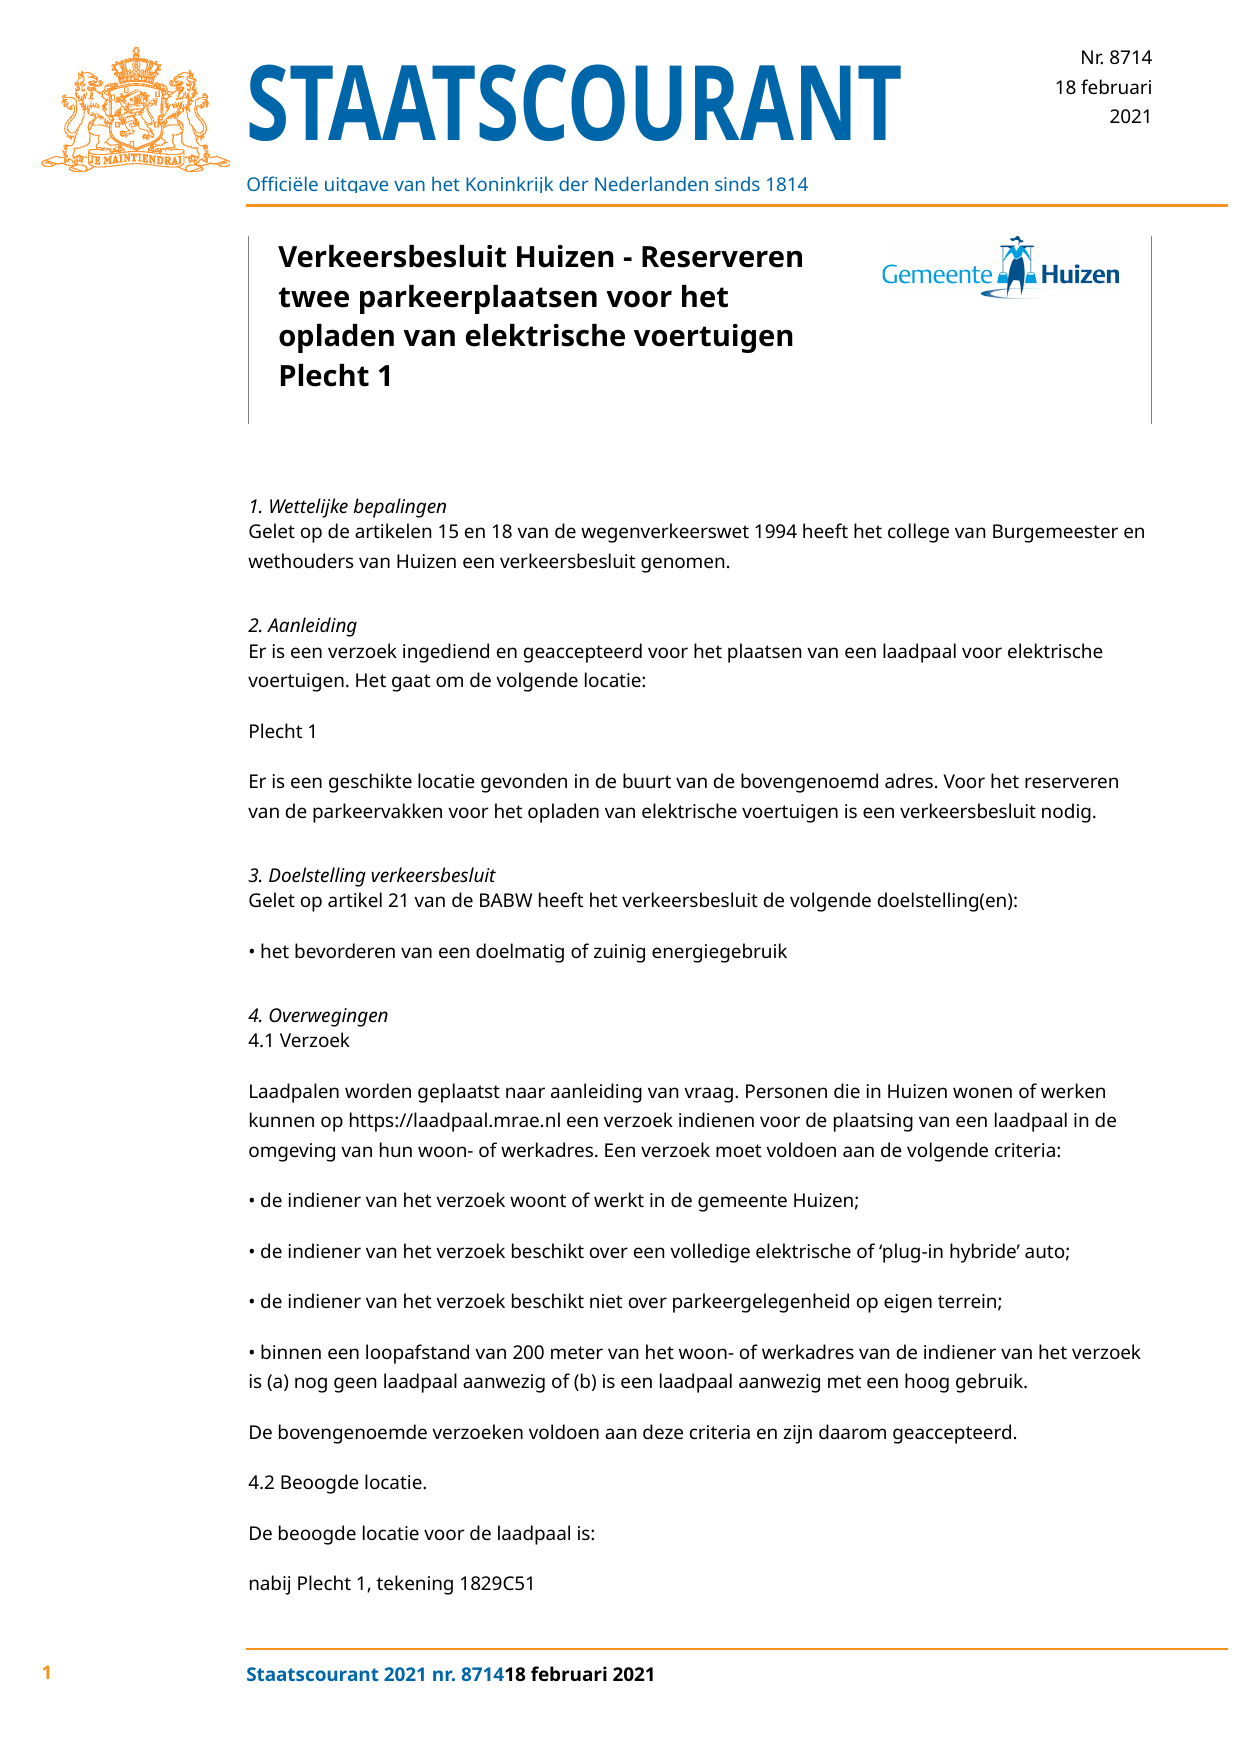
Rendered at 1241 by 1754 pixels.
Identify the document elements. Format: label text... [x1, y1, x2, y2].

table_header Verkeersbesluit Huizen - Reserveren twee parkeerplaatsen voor het opladen van elektrische voertuigen Plecht 1 [249, 236, 850, 424]
text De bovengenoemde verzoeken voldoen aan deze criteria en zijn daarom geaccepteerd. [248, 1419, 1152, 1445]
text Gelet op de artikelen 15 en 18 van de wegenverkeerswet 1994 heeft het college van Burgemeester en wethouders van Huizen een verkeersbesluit genomen. [248, 519, 1152, 574]
text 4.2 Beoogde locatie. [248, 1469, 1152, 1495]
text Er is een verzoek ingediend en geaccepteerd voor het plaatsen van een laadpaal voor elektrische voertuigen. Het gaat om de volgende locatie: [248, 638, 1152, 693]
text 1. Wettelijke bepalingen [248, 493, 1152, 519]
picture [41, 47, 231, 172]
text • binnen een loopafstand van 200 meter van het woon- of werkadres van de indiener van het verzoek is (a) nog geen laadpaal aanwezig of (b) is een laadpaal aanwezig met een hoog gebruik. [248, 1339, 1152, 1394]
text nabij Plecht 1, tekening 1829C51 [248, 1570, 1152, 1596]
text Er is een geschikte locatie gevonden in de buurt van de bovengenoemd adres. Voor het reserveren van de parkeervakken voor het opladen van elektrische voertuigen is een verkeersbesluit nodig. [248, 768, 1152, 824]
text • de indiener van het verzoek beschikt niet over parkeergelegenheid op eigen terrein; [248, 1288, 1152, 1314]
text 3. Doelstelling verkeersbesluit [248, 862, 1152, 888]
text De beoogde locatie voor de laadpaal is: [248, 1520, 1152, 1546]
text Plecht 1 [248, 718, 1152, 744]
picture [882, 236, 1119, 299]
text • het bevorderen van een doelmatig of zuinig energiegebruik [248, 938, 1152, 964]
text 4. Overwegingen [248, 1002, 1152, 1028]
text Laadpalen worden geplaatst naar aanleiding van vraag. Personen die in Huizen wonen of werken kunnen op https://laadpaal.mrae.nl een verzoek indienen voor de plaatsing van een laadpaal in de omgeving van hun woon- of werkadres. Een verzoek moet voldoen aan de volgende criteria: [248, 1078, 1152, 1163]
text Gelet op artikel 21 van de BABW heeft het verkeersbesluit de volgende doelstelling(en): [248, 888, 1152, 913]
table_header [850, 236, 1151, 424]
text • de indiener van het verzoek woont of werkt in de gemeente Huizen; [248, 1188, 1152, 1213]
text 2. Aanleiding [248, 612, 1152, 638]
text • de indiener van het verzoek beschikt over een volledige elektrische of ‘plug-in hybride’ auto; [248, 1238, 1152, 1264]
text 4.1 Verzoek [248, 1028, 1152, 1053]
